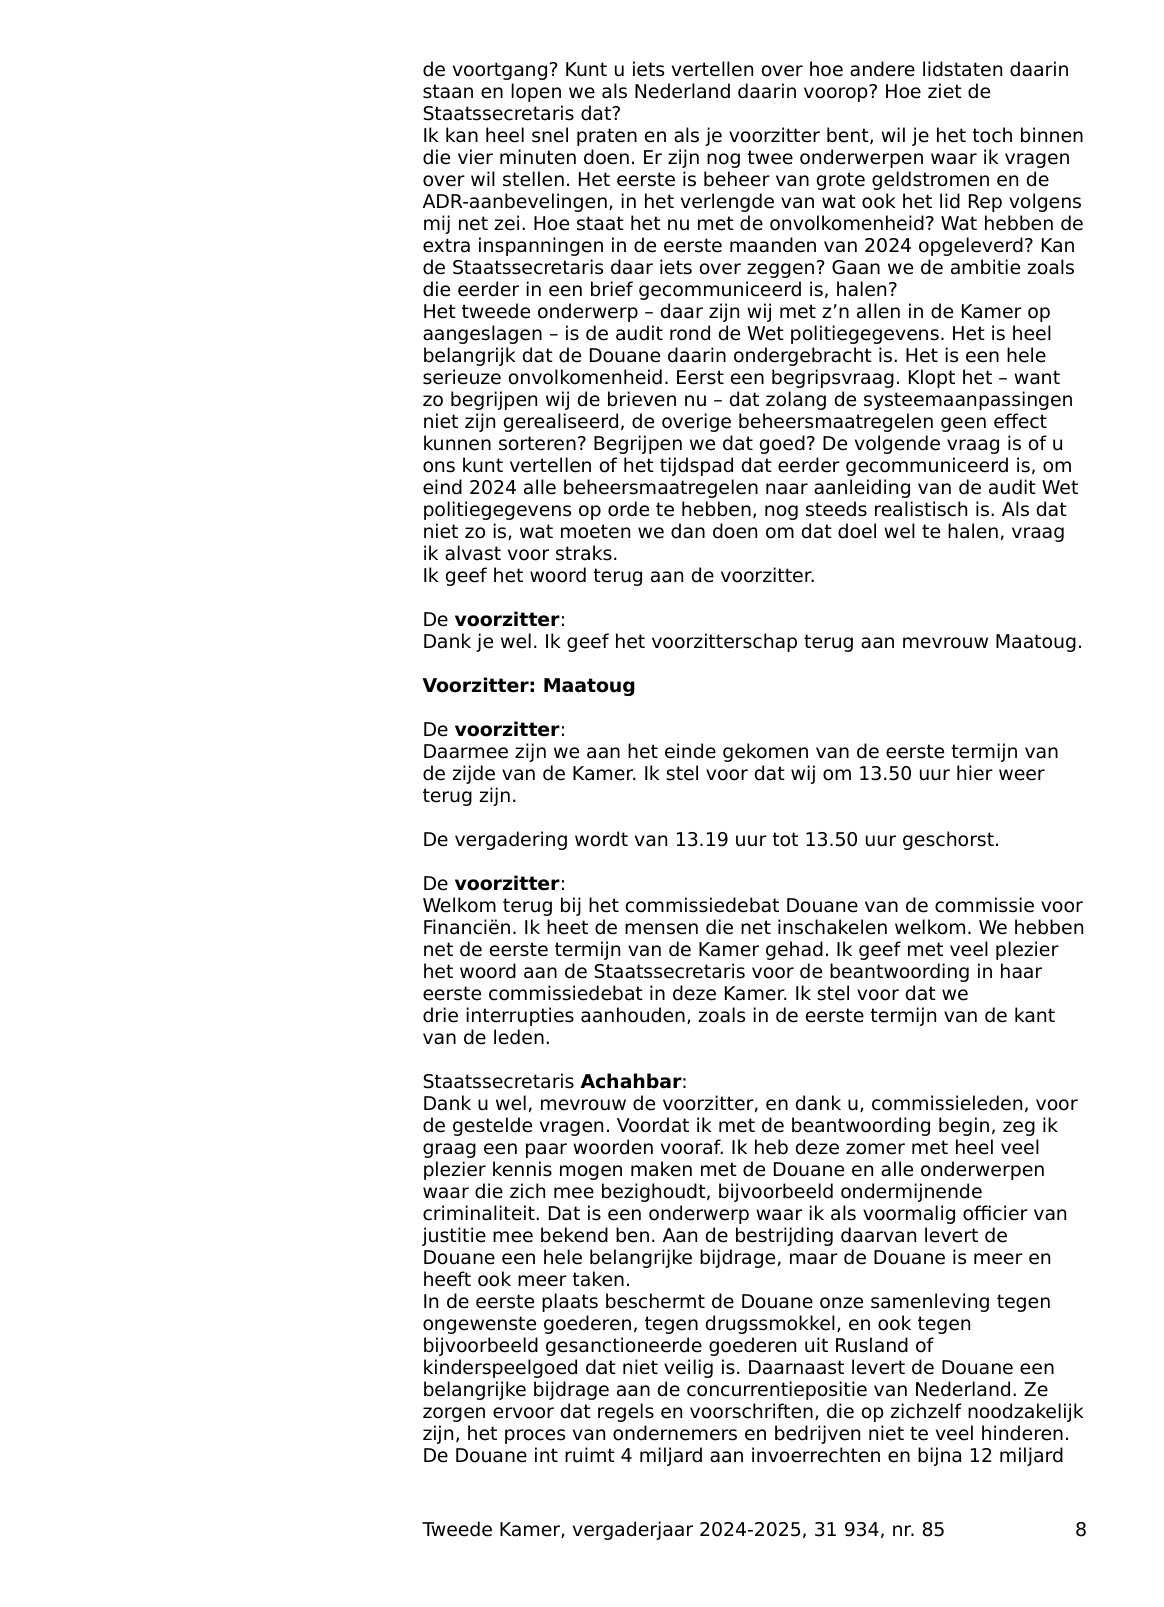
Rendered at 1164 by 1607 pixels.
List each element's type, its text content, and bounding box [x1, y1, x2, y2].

text In de eerste plaats beschermt de Douane onze samenleving tegen ongewenste goederen, tegen drugssmokkel, en ook tegen bijvoorbeeld gesanctioneerde goederen uit Rusland of kinderspeelgoed dat niet veilig is. Daarnaast levert de Douane een belangrijke bijdrage aan de concurrentiepositie van Nederland. Ze zorgen ervoor dat regels en voorschriften, die op zichzelf noodzakelijk zijn, het proces van ondernemers en bedrijven niet te veel hinderen. De Douane int ruimt 4 miljard aan invoerrechten en bijna 12 miljard [422, 1291, 1087, 1467]
text De voorzitter: [422, 719, 1087, 741]
text De vergadering wordt van 13.19 uur tot 13.50 uur geschorst. [422, 829, 1087, 851]
text Welkom terug bij het commissiedebat Douane van de commissie voor Financiën. Ik heet de mensen die net inschakelen welkom. We hebben net de eerste termijn van de Kamer gehad. Ik geef met veel plezier het woord aan de Staatssecretaris voor de beantwoording in haar eerste commissiedebat in deze Kamer. Ik stel voor dat we drie interrupties aanhouden, zoals in de eerste termijn van de kant van de leden. [422, 895, 1087, 1049]
text De voorzitter: [422, 873, 1087, 895]
subtitle Voorzitter: Maatoug [422, 675, 1087, 697]
text Dank u wel, mevrouw de voorzitter, en dank u, commissieleden, voor de gestelde vragen. Voordat ik met de beantwoording begin, zeg ik graag een paar woorden vooraf. Ik heb deze zomer met heel veel plezier kennis mogen maken met de Douane en alle onderwerpen waar die zich mee bezighoudt, bijvoorbeeld ondermijnende criminaliteit. Dat is een onderwerp waar ik als voormalig officier van justitie mee bekend ben. Aan de bestrijding daarvan levert de Douane een hele belangrijke bijdrage, maar de Douane is meer en heeft ook meer taken. [422, 1093, 1087, 1291]
text De voorzitter: [422, 609, 1087, 631]
text Dank je wel. Ik geef het voorzitterschap terug aan mevrouw Maatoug. [422, 631, 1087, 653]
text de voortgang? Kunt u iets vertellen over hoe andere lidstaten daarin staan en lopen we als Nederland daarin voorop? Hoe ziet de Staatssecretaris dat? [422, 59, 1087, 125]
text Daarmee zijn we aan het einde gekomen van de eerste termijn van de zijde van de Kamer. Ik stel voor dat wij om 13.50 uur hier weer terug zijn. [422, 741, 1087, 807]
text Ik kan heel snel praten en als je voorzitter bent, wil je het toch binnen die vier minuten doen. Er zijn nog twee onderwerpen waar ik vragen over wil stellen. Het eerste is beheer van grote geldstromen en de ADR-aanbevelingen, in het verlengde van wat ook het lid Rep volgens mij net zei. Hoe staat het nu met de onvolkomenheid? Wat hebben de extra inspanningen in de eerste maanden van 2024 opgeleverd? Kan de Staatssecretaris daar iets over zeggen? Gaan we de ambitie zoals die eerder in een brief gecommuniceerd is, halen? [422, 125, 1087, 301]
text Het tweede onderwerp – daar zijn wij met z’n allen in de Kamer op aangeslagen – is de audit rond de Wet politiegegevens. Het is heel belangrijk dat de Douane daarin ondergebracht is. Het is een hele serieuze onvolkomenheid. Eerst een begripsvraag. Klopt het – want zo begrijpen wij de brieven nu – dat zolang de systeemaanpassingen niet zijn gerealiseerd, de overige beheersmaatregelen geen effect kunnen sorteren? Begrijpen we dat goed? De volgende vraag is of u ons kunt vertellen of het tijdspad dat eerder gecommuniceerd is, om eind 2024 alle beheersmaatregelen naar aanleiding van de audit Wet politiegegevens op orde te hebben, nog steeds realistisch is. Als dat niet zo is, wat moeten we dan doen om dat doel wel te halen, vraag ik alvast voor straks. [422, 301, 1087, 564]
text Ik geef het woord terug aan de voorzitter. [422, 564, 1087, 587]
text Staatssecretaris Achahbar: [422, 1071, 1087, 1093]
